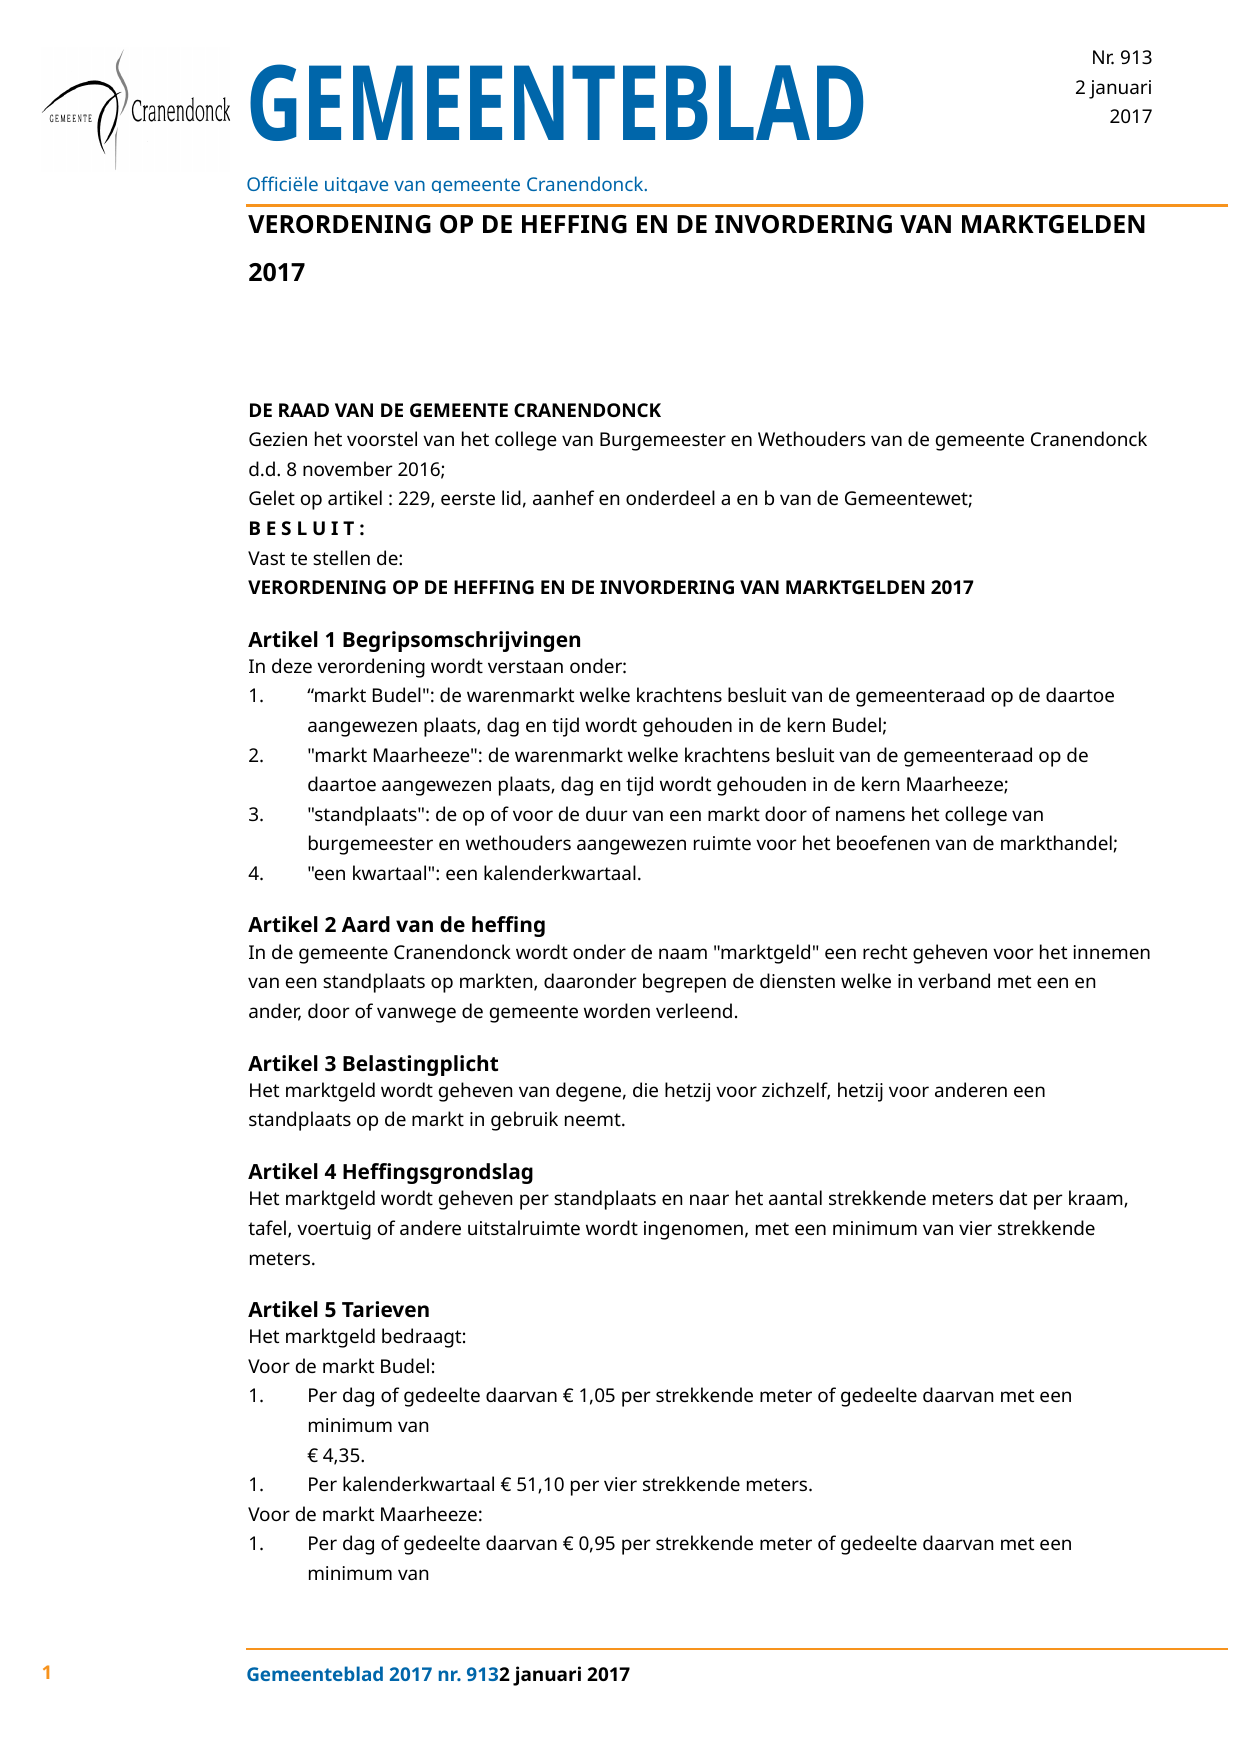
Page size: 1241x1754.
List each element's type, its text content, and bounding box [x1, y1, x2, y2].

text Artikel 4 Heffingsgrondslag [248, 1157, 1152, 1186]
text Voor de markt Maarheeze: [248, 1501, 1152, 1527]
list “markt Budel": de warenmarkt welke krachtens besluit van de gemeenteraad op de daartoe aangewezen plaats, dag en tijd wordt gehouden in de kern Budel; [248, 683, 1152, 738]
picture [41, 47, 231, 172]
text Gezien het voorstel van het college van Burgemeester en Wethouders van de gemeente Cranendonck d.d. 8 november 2016; [248, 426, 1152, 482]
text In deze verordening wordt verstaan onder: [248, 653, 1152, 679]
text Artikel 5 Tarieven [248, 1295, 1152, 1323]
list € 4,35. [248, 1442, 1152, 1468]
text Het marktgeld wordt geheven per standplaats en naar het aantal strekkende meters dat per kraam, tafel, voertuig of andere uitstalruimte wordt ingenomen, met een minimum van vier strekkende meters. [248, 1186, 1152, 1270]
text Gelet op artikel : 229, eerste lid, aanhef en onderdeel a en b van de Gemeentewet; [248, 486, 1152, 511]
text Artikel 1 Begripsomschrijvingen [248, 625, 1152, 653]
text Het marktgeld bedraagt: [248, 1323, 1152, 1349]
text Voor de markt Budel: [248, 1353, 1152, 1379]
list Per dag of gedeelte daarvan € 0,95 per strekkende meter of gedeelte daarvan met een minimum van [248, 1531, 1152, 1586]
text VERORDENING OP DE HEFFING EN DE INVORDERING VAN MARKTGELDEN 2017 [248, 574, 1152, 600]
list "standplaats": de op of voor de duur van een markt door of namens het college van burgemeester en wethouders aangewezen ruimte voor het beoefenen van de markthandel; [248, 801, 1152, 856]
list "markt Maarheeze": de warenmarkt welke krachtens besluit van de gemeenteraad op de daartoe aangewezen plaats, dag en tijd wordt gehouden in de kern Maarheeze; [248, 742, 1152, 797]
text Vast te stellen de: [248, 545, 1152, 570]
list "een kwartaal": een kalenderkwartaal. [248, 860, 1152, 886]
text Artikel 2 Aard van de heffing [248, 911, 1152, 939]
list Per kalenderkwartaal € 51,10 per vier strekkende meters. [248, 1471, 1152, 1497]
text In de gemeente Cranendonck wordt onder de naam "marktgeld" een recht geheven voor het innemen van een standplaats op markten, daaronder begrepen de diensten welke in verband met een en ander, door of vanwege de gemeente worden verleend. [248, 939, 1152, 1024]
text Artikel 3 Belastingplicht [248, 1049, 1152, 1077]
list Per dag of gedeelte daarvan € 1,05 per strekkende meter of gedeelte daarvan met een minimum van [248, 1383, 1152, 1438]
text DE RAAD VAN DE GEMEENTE CRANENDONCK [248, 397, 1152, 422]
text B E S L U I T : [248, 515, 1152, 541]
text Het marktgeld wordt geheven van degene, die hetzij voor zichzelf, hetzij voor anderen een standplaats op de markt in gebruik neemt. [248, 1077, 1152, 1132]
text VERORDENING OP DE HEFFING EN DE INVORDERING VAN MARKTGELDEN 2017 [248, 207, 1152, 288]
